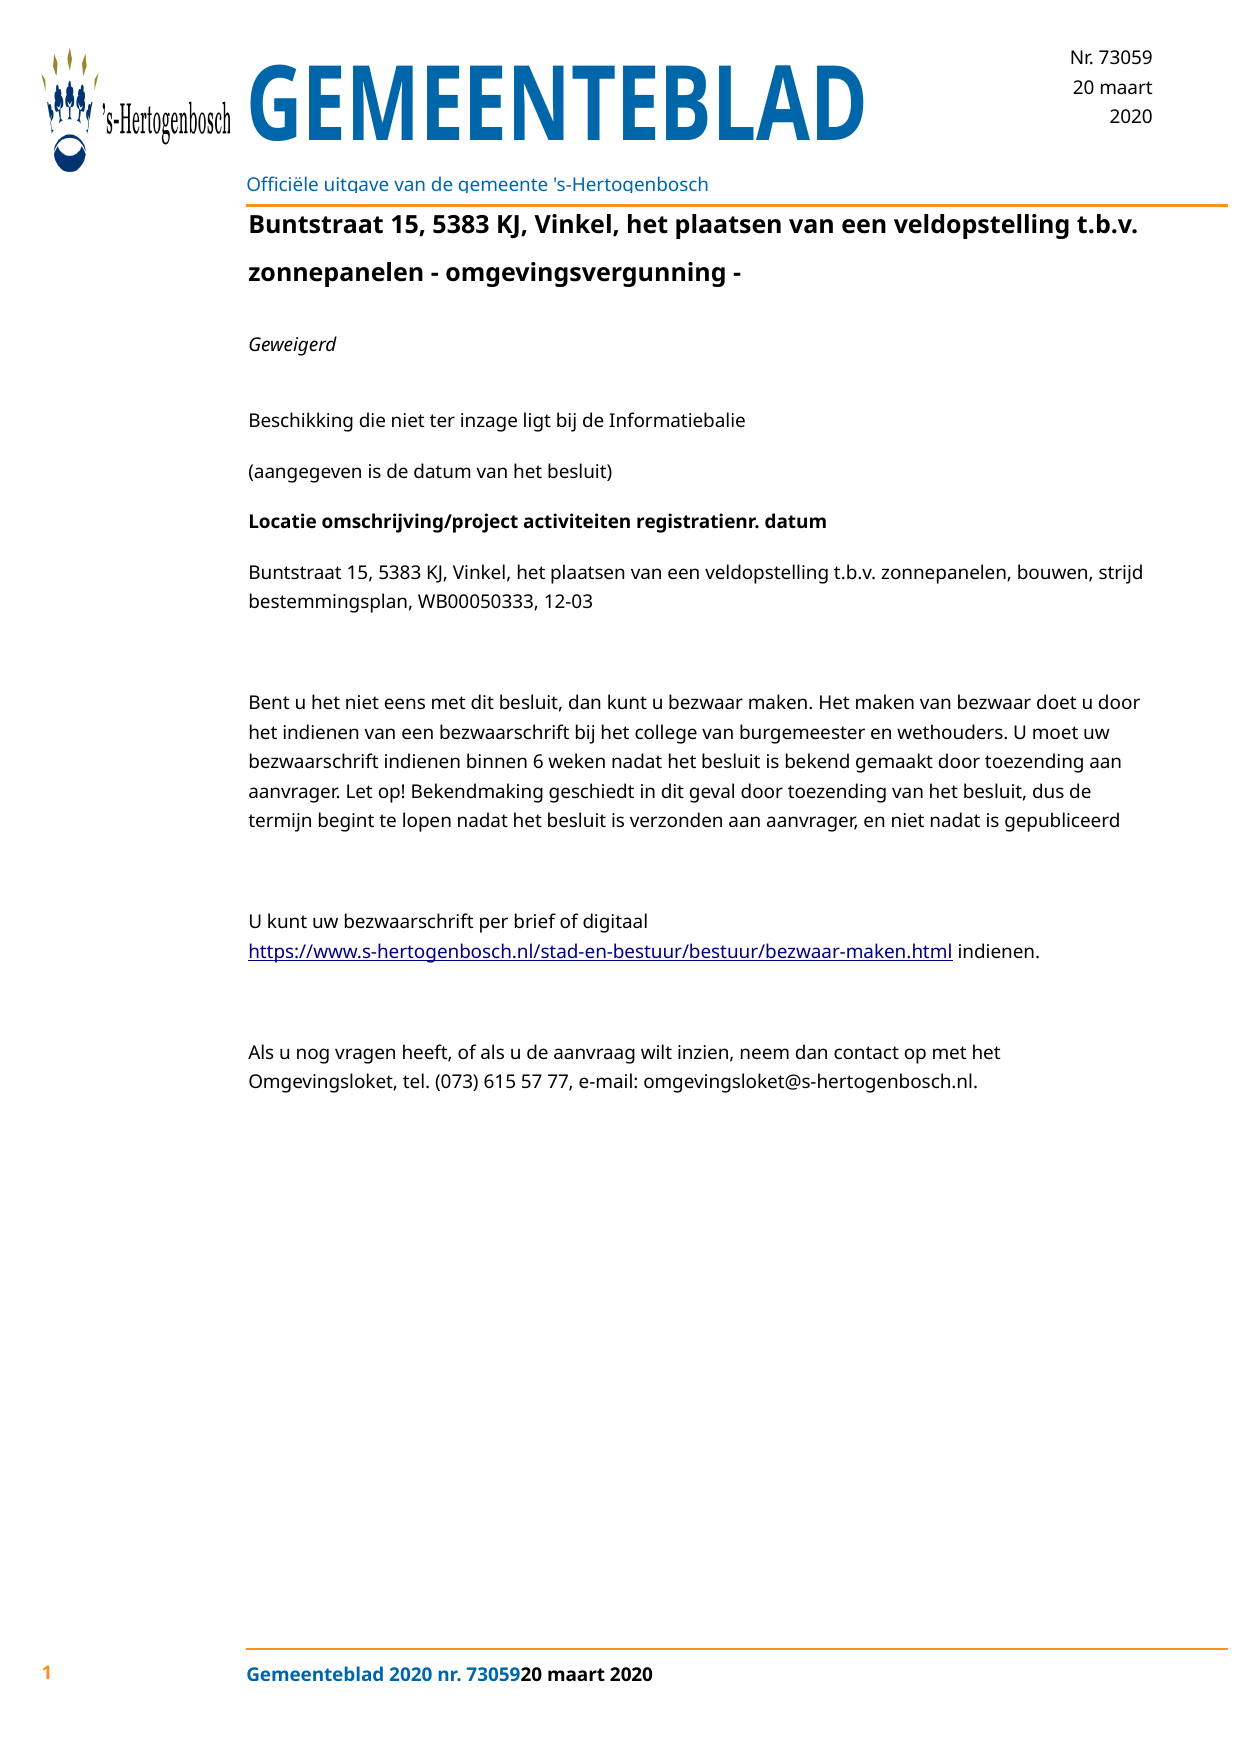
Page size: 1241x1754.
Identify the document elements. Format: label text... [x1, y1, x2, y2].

text Als u nog vragen heeft, of als u de aanvraag wilt inzien, neem dan contact op met het Omgevingsloket, tel. (073) 615 57 77, e-mail: omgevingsloket@s-hertogenbosch.nl. [248, 1039, 1152, 1094]
text Geweigerd [248, 331, 1152, 357]
text (aangegeven is de datum van het besluit) [248, 458, 1152, 484]
text Bent u het niet eens met dit besluit, dan kunt u bezwaar maken. Het maken van bezwaar doet u door het indienen van een bezwaarschrift bij het college van burgemeester en wethouders. U moet uw bezwaarschrift indienen binnen 6 weken nadat het besluit is bekend gemaakt door toezending aan aanvrager. Let op! Bekendmaking geschiedt in dit geval door toezending van het besluit, dus de termijn begint te lopen nadat het besluit is verzonden aan aanvrager, en niet nadat is gepubliceerd [248, 689, 1152, 833]
text Buntstraat 15, 5383 KJ, Vinkel, het plaatsen van een veldopstelling t.b.v. zonnepanelen - omgevingsvergunning - [248, 207, 1152, 288]
picture [41, 47, 231, 172]
text Buntstraat 15, 5383 KJ, Vinkel, het plaatsen van een veldopstelling t.b.v. zonnepanelen, bouwen, strijd bestemmingsplan, WB00050333, 12-03 [248, 559, 1152, 614]
text U kunt uw bezwaarschrift per brief of digitaal https://www.s-hertogenbosch.nl/stad-en-bestuur/bestuur/bezwaar-maken.html indienen. [248, 908, 1152, 964]
text Locatie omschrijving/project activiteiten registratienr. datum [248, 508, 1152, 534]
text Beschikking die niet ter inzage ligt bij de Informatiebalie [248, 408, 1152, 433]
